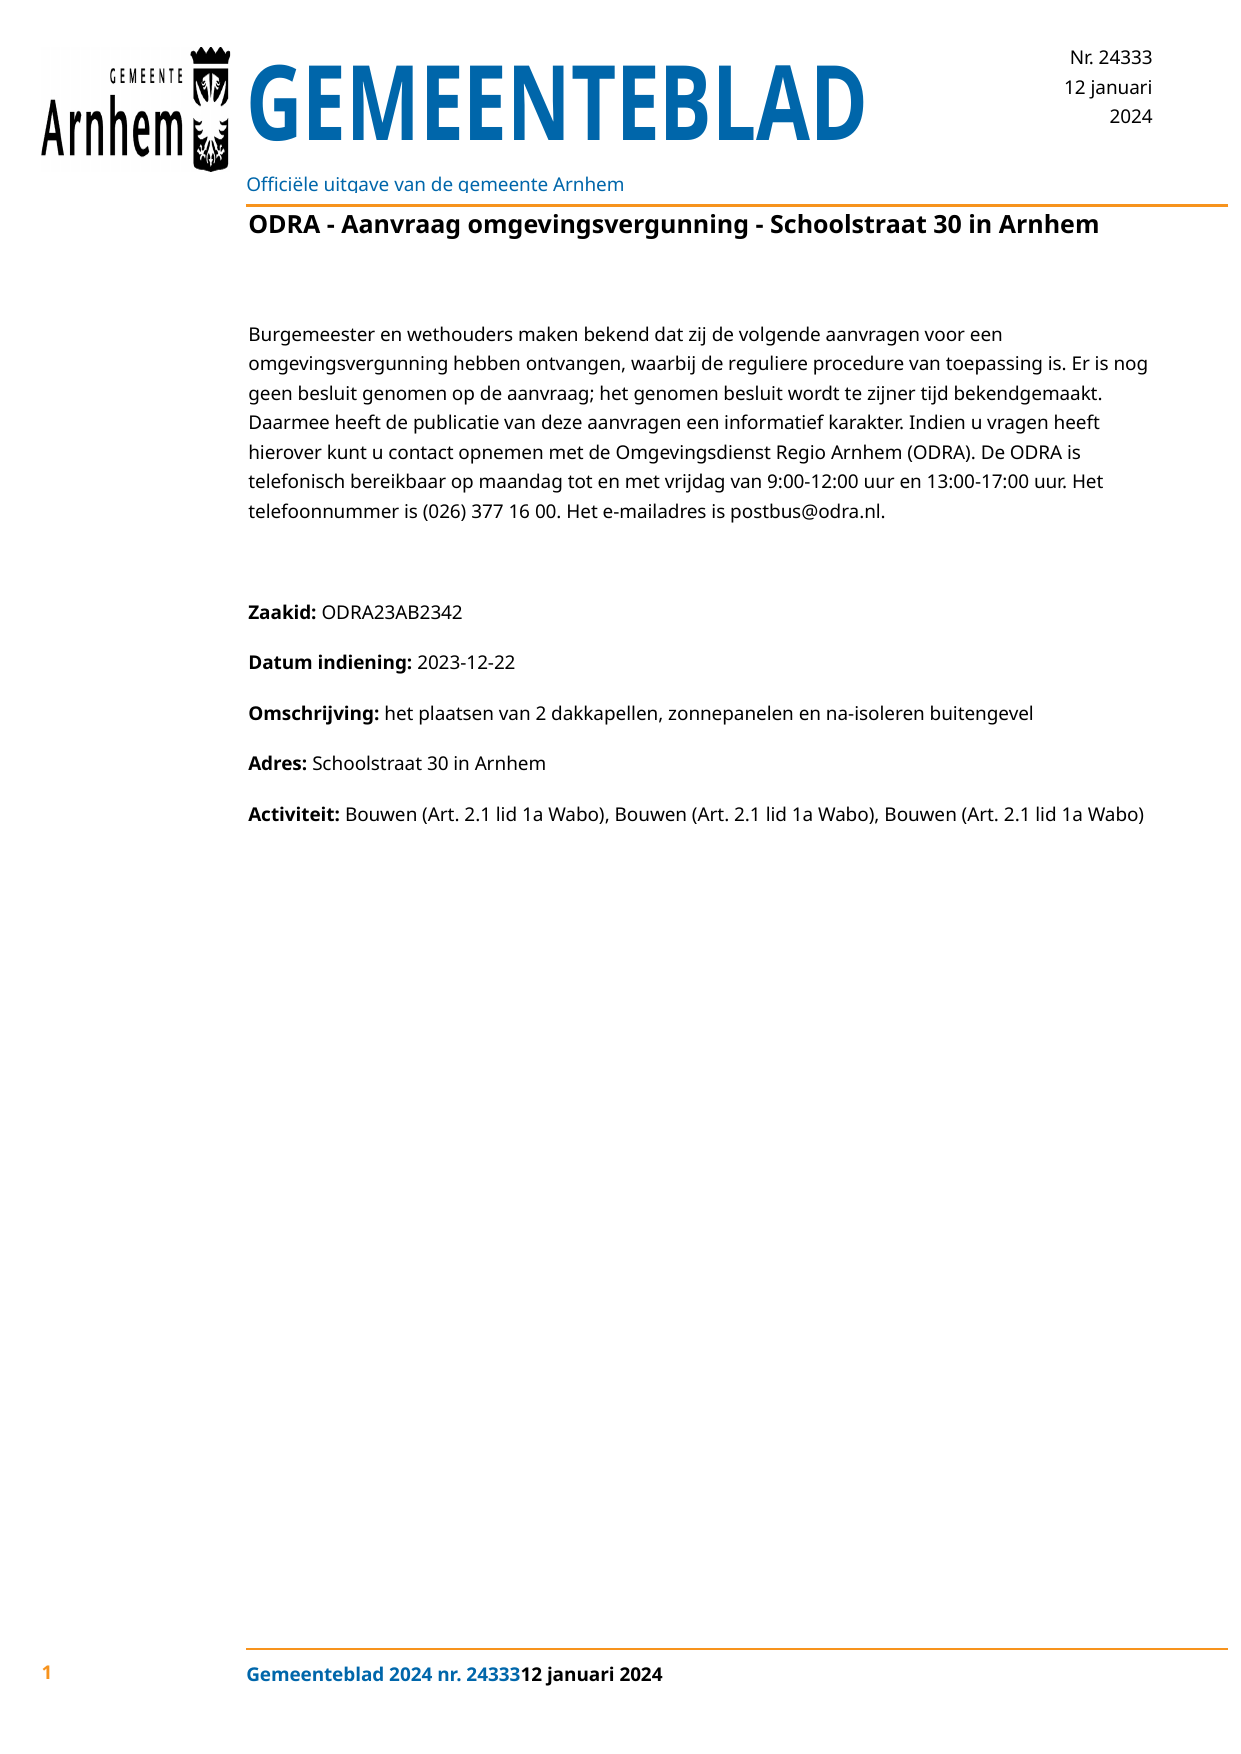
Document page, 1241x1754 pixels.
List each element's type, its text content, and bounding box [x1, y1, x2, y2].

text Adres: Schoolstraat 30 in Arnhem [248, 750, 1152, 776]
text Activiteit: Bouwen (Art. 2.1 lid 1a Wabo), Bouwen (Art. 2.1 lid 1a Wabo), Bouwen (Art. 2.1 lid 1a Wabo) [248, 801, 1152, 826]
text ODRA - Aanvraag omgevingsvergunning - Schoolstraat 30 in Arnhem [248, 207, 1152, 241]
text Zaakid: ODRA23AB2342 [248, 599, 1152, 625]
text Datum indiening: 2023-12-22 [248, 649, 1152, 675]
text Burgemeester en wethouders maken bekend dat zij de volgende aanvragen voor een omgevingsvergunning hebben ontvangen, waarbij de reguliere procedure van toepassing is. Er is nog geen besluit genomen op de aanvraag; het genomen besluit wordt te zijner tijd bekendgemaakt. Daarmee heeft de publicatie van deze aanvragen een informatief karakter. Indien u vragen heeft hierover kunt u contact opnemen met de Omgevingsdienst Regio Arnhem (ODRA). De ODRA is telefonisch bereikbaar op maandag tot en met vrijdag van 9:00-12:00 uur en 13:00-17:00 uur. Het telefoonnummer is (026) 377 16 00. Het e-mailadres is postbus@odra.nl. [248, 321, 1152, 524]
text Omschrijving: het plaatsen van 2 dakkapellen, zonnepanelen en na-isoleren buitengevel [248, 700, 1152, 726]
picture [41, 47, 231, 172]
